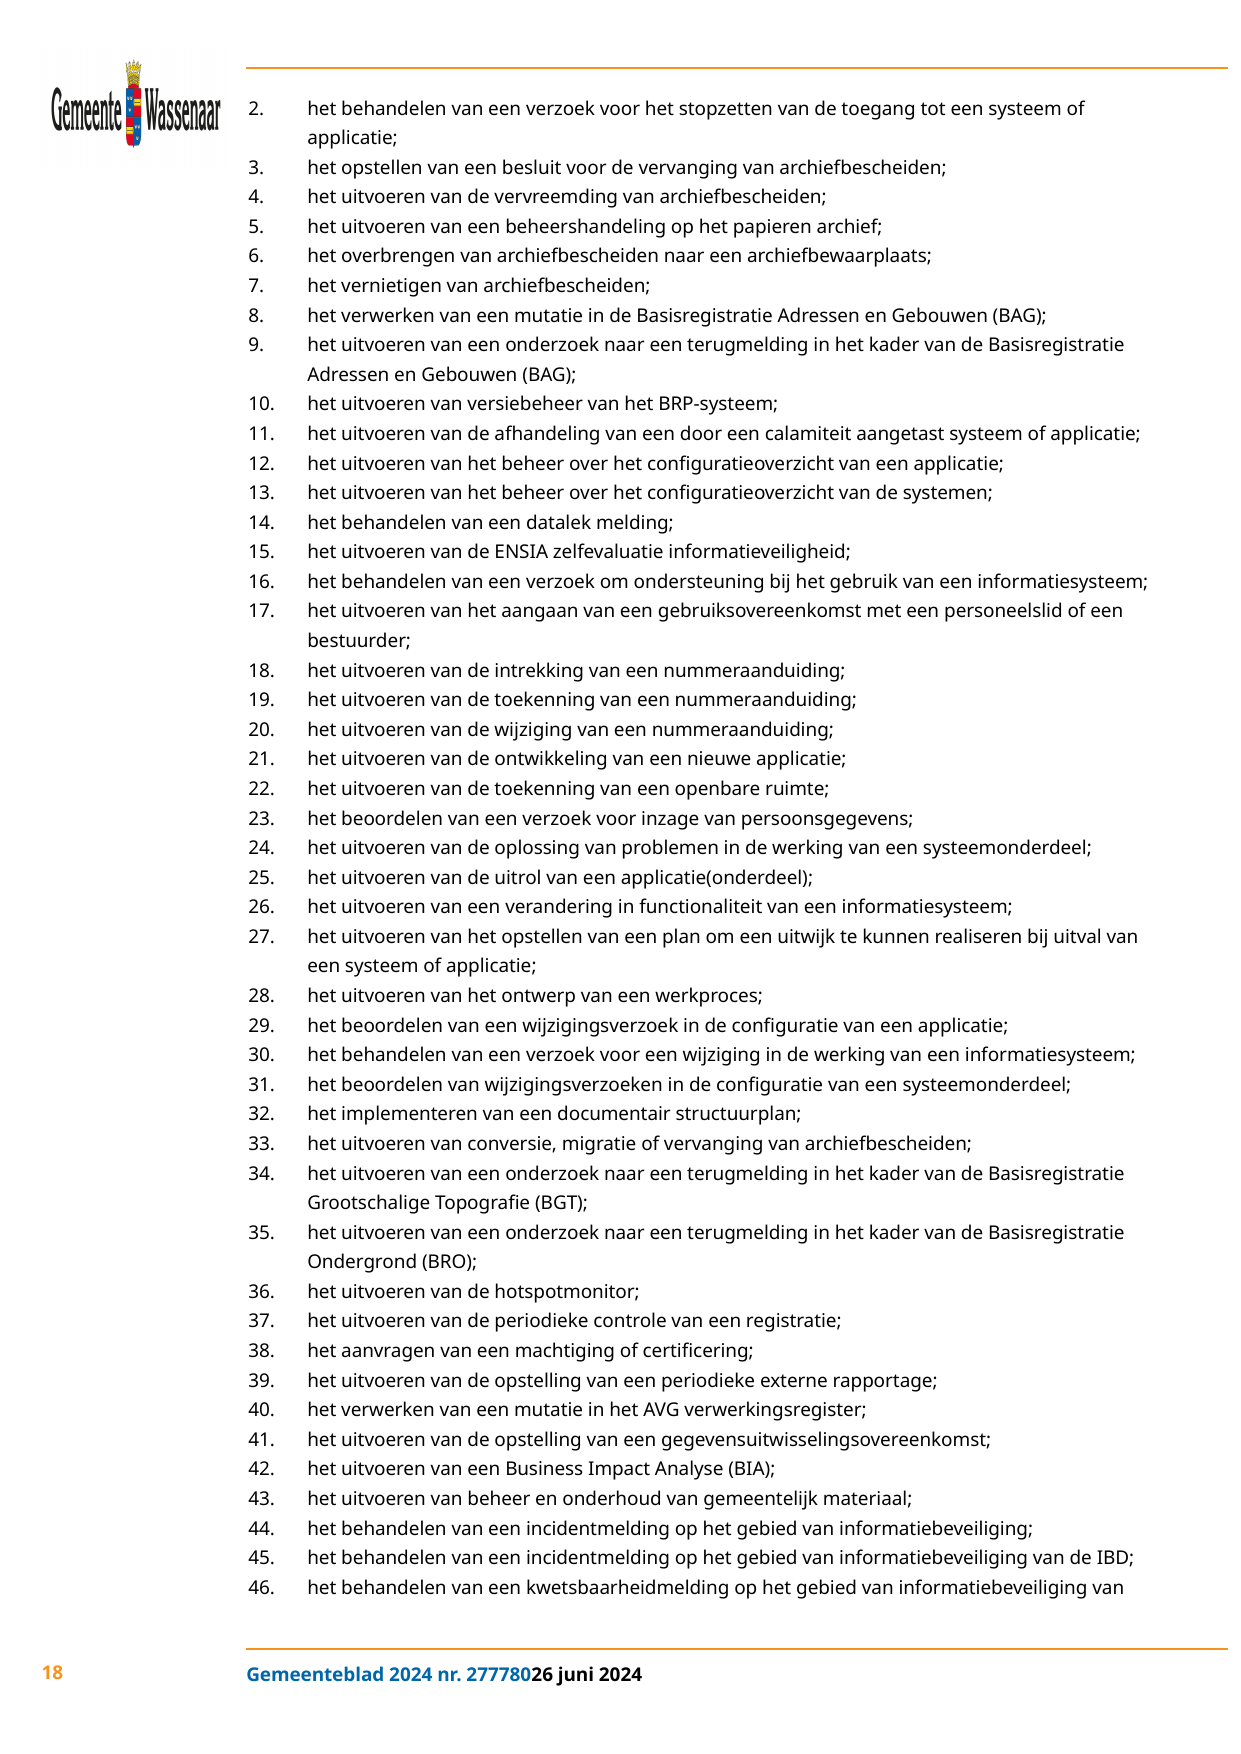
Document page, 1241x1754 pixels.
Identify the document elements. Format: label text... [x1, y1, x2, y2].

list het uitvoeren van een onderzoek naar een terugmelding in het kader van de Basisregistratie Grootschalige Topografie (BGT); [248, 1160, 1152, 1215]
list het behandelen van een datalek melding; [248, 509, 1152, 535]
list het uitvoeren van een beheershandeling op het papieren archief; [248, 213, 1152, 239]
list het uitvoeren van het ontwerp van een werkproces; [248, 982, 1152, 1008]
list het uitvoeren van versiebeheer van het BRP-systeem; [248, 391, 1152, 416]
list het uitvoeren van de periodieke controle van een registratie; [248, 1308, 1152, 1333]
list het uitvoeren van de uitrol van een applicatie(onderdeel); [248, 864, 1152, 890]
list het beoordelen van een wijzigingsverzoek in de configuratie van een applicatie; [248, 1012, 1152, 1038]
list het behandelen van een verzoek om ondersteuning bij het gebruik van een informatiesysteem; [248, 568, 1152, 594]
list het implementeren van een documentair structuurplan; [248, 1101, 1152, 1126]
list het aanvragen van een machtiging of certificering; [248, 1337, 1152, 1363]
list het uitvoeren van de wijziging van een nummeraanduiding; [248, 716, 1152, 742]
list het uitvoeren van een onderzoek naar een terugmelding in het kader van de Basisregistratie Ondergrond (BRO); [248, 1219, 1152, 1274]
list het uitvoeren van de intrekking van een nummeraanduiding; [248, 657, 1152, 683]
list het uitvoeren van het beheer over het configuratieoverzicht van een applicatie; [248, 450, 1152, 476]
list het vernietigen van archiefbescheiden; [248, 272, 1152, 298]
list het behandelen van een incidentmelding op het gebied van informatiebeveiliging; [248, 1515, 1152, 1541]
list het uitvoeren van het opstellen van een plan om een uitwijk te kunnen realiseren bij uitval van een systeem of applicatie; [248, 923, 1152, 978]
list het beoordelen van een verzoek voor inzage van persoonsgegevens; [248, 805, 1152, 831]
list het uitvoeren van de toekenning van een openbare ruimte; [248, 775, 1152, 801]
list het behandelen van een verzoek voor het stopzetten van de toegang tot een systeem of applicatie; [248, 95, 1152, 150]
list het uitvoeren van de opstelling van een periodieke externe rapportage; [248, 1367, 1152, 1393]
list het uitvoeren van beheer en onderhoud van gemeentelijk materiaal; [248, 1485, 1152, 1511]
list het behandelen van een verzoek voor een wijziging in de werking van een informatiesysteem; [248, 1041, 1152, 1067]
list het uitvoeren van de vervreemding van archiefbescheiden; [248, 183, 1152, 209]
list het verwerken van een mutatie in het AVG verwerkingsregister; [248, 1396, 1152, 1422]
list het uitvoeren van de toekenning van een nummeraanduiding; [248, 686, 1152, 712]
list het uitvoeren van de ontwikkeling van een nieuwe applicatie; [248, 746, 1152, 771]
list het uitvoeren van de hotspotmonitor; [248, 1278, 1152, 1304]
list het overbrengen van archiefbescheiden naar een archiefbewaarplaats; [248, 243, 1152, 268]
list het uitvoeren van het beheer over het configuratieoverzicht van de systemen; [248, 479, 1152, 505]
list het uitvoeren van een onderzoek naar een terugmelding in het kader van de Basisregistratie Adressen en Gebouwen (BAG); [248, 331, 1152, 387]
list het verwerken van een mutatie in de Basisregistratie Adressen en Gebouwen (BAG); [248, 302, 1152, 328]
list het uitvoeren van een Business Impact Analyse (BIA); [248, 1456, 1152, 1481]
list het uitvoeren van conversie, migratie of vervanging van archiefbescheiden; [248, 1130, 1152, 1156]
list het uitvoeren van een verandering in functionaliteit van een informatiesysteem; [248, 893, 1152, 919]
list het behandelen van een kwetsbaarheidmelding op het gebied van informatiebeveiliging van [248, 1574, 1152, 1600]
list het uitvoeren van de opstelling van een gegevensuitwisselingsovereenkomst; [248, 1426, 1152, 1452]
list het beoordelen van wijzigingsverzoeken in de configuratie van een systeemonderdeel; [248, 1071, 1152, 1097]
list het uitvoeren van de afhandeling van een door een calamiteit aangetast systeem of applicatie; [248, 420, 1152, 446]
list het opstellen van een besluit voor de vervanging van archiefbescheiden; [248, 154, 1152, 180]
list het behandelen van een incidentmelding op het gebied van informatiebeveiliging van de IBD; [248, 1544, 1152, 1570]
list het uitvoeren van de oplossing van problemen in de werking van een systeemonderdeel; [248, 834, 1152, 860]
list het uitvoeren van het aangaan van een gebruiksovereenkomst met een personeelslid of een bestuurder; [248, 598, 1152, 653]
list het uitvoeren van de ENSIA zelfevaluatie informatieveiligheid; [248, 538, 1152, 564]
picture [41, 47, 231, 172]
